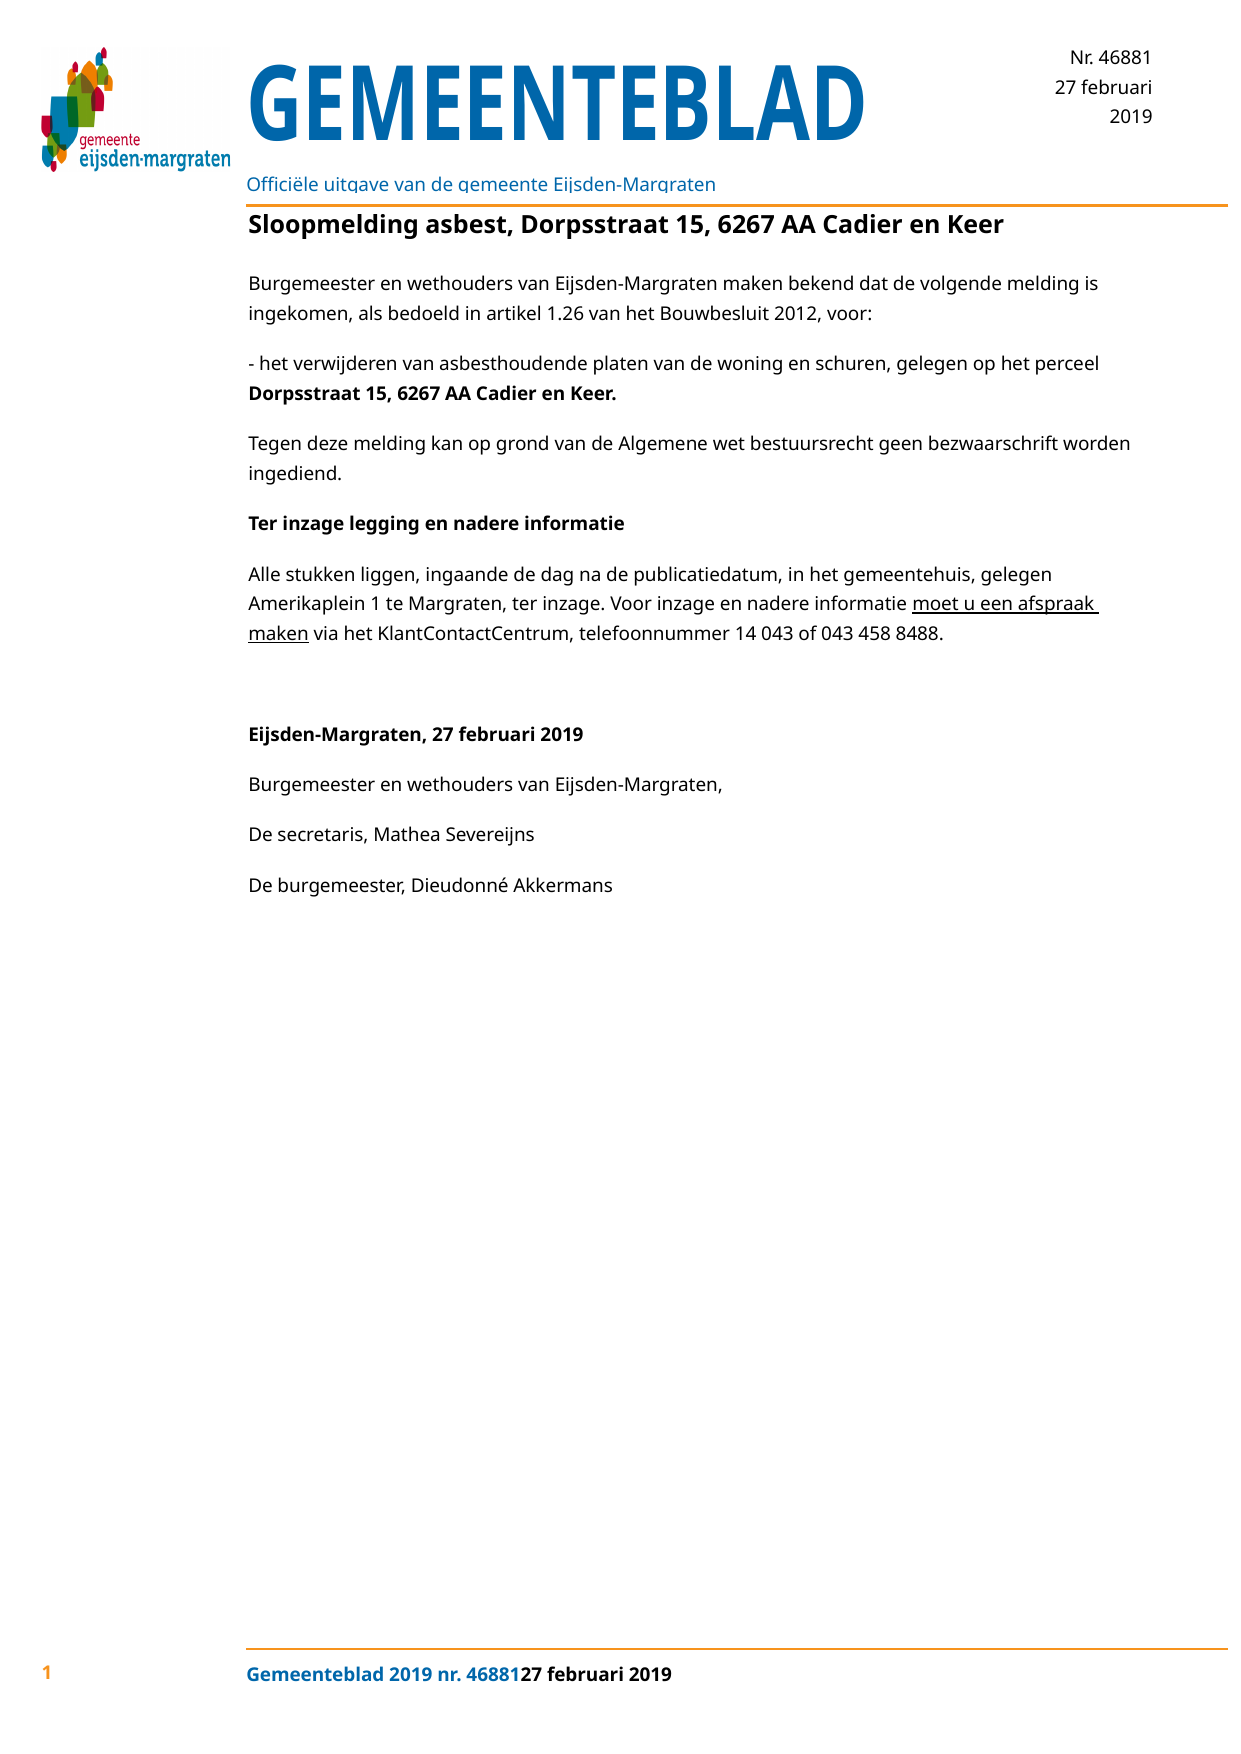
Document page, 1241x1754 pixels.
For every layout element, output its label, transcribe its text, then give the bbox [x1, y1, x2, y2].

text Burgemeester en wethouders van Eijsden-Margraten, [248, 771, 1152, 797]
text Ter inzage legging en nadere informatie [248, 510, 1152, 536]
text Alle stukken liggen, ingaande de dag na de publicatiedatum, in het gemeentehuis, gelegen Amerikaplein 1 te Margraten, ter inzage. Voor inzage en nadere informatie moet u een afspraak maken via het KlantContactCentrum, telefoonnummer 14 043 of 043 458 8488. [248, 561, 1152, 646]
picture [41, 47, 231, 172]
text Eijsden-Margraten, 27 februari 2019 [248, 721, 1152, 746]
text De secretaris, Mathea Severeijns [248, 822, 1152, 847]
text - het verwijderen van asbesthoudende platen van de woning en schuren, gelegen op het perceel Dorpsstraat 15, 6267 AA Cadier en Keer. [248, 350, 1152, 406]
text Burgemeester en wethouders van Eijsden-Margraten maken bekend dat de volgende melding is ingekomen, als bedoeld in artikel 1.26 van het Bouwbesluit 2012, voor: [248, 270, 1152, 326]
text Tegen deze melding kan op grond van de Algemene wet bestuursrecht geen bezwaarschrift worden ingediend. [248, 430, 1152, 486]
text Sloopmelding asbest, Dorpsstraat 15, 6267 AA Cadier en Keer [248, 207, 1152, 241]
text De burgemeester, Dieudonné Akkermans [248, 872, 1152, 898]
